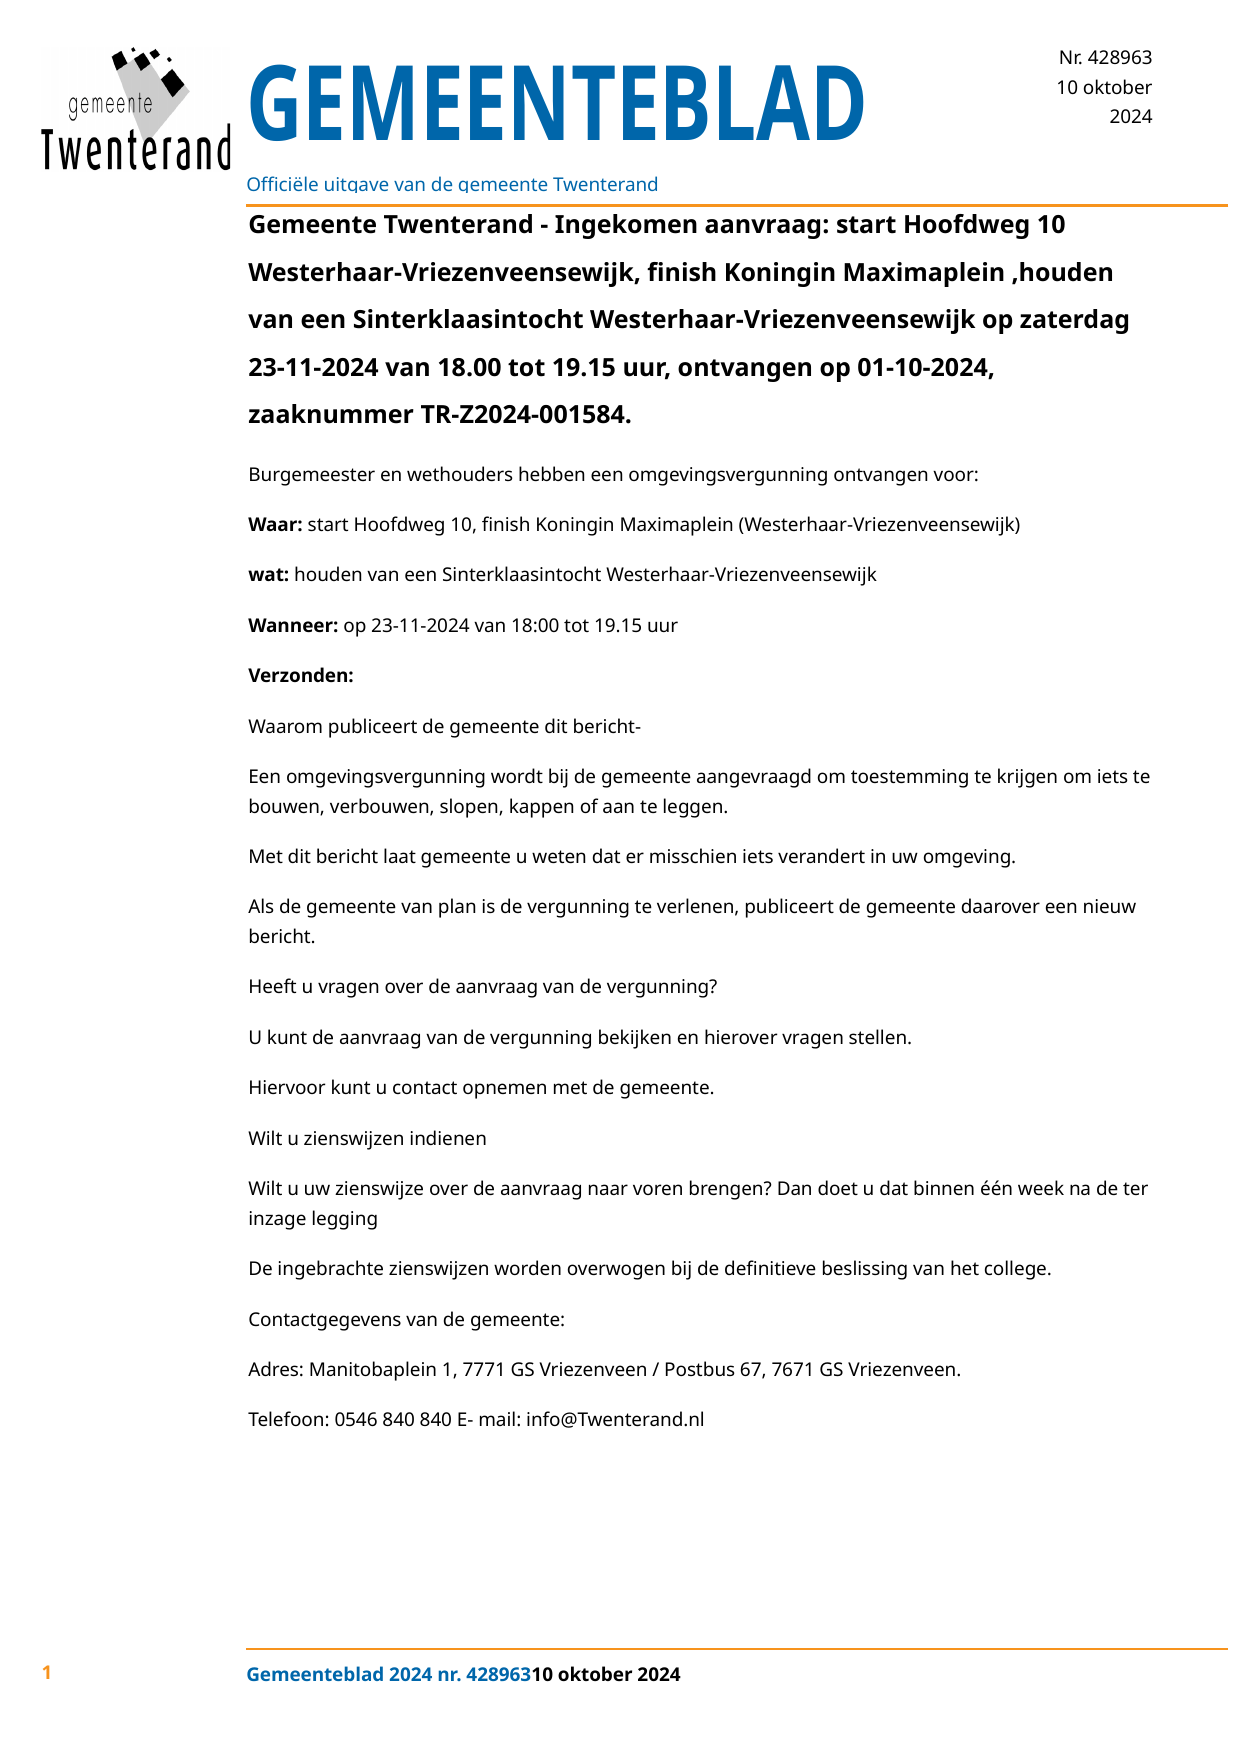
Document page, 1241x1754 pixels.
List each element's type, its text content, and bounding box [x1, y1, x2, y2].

text Adres: Manitobaplein 1, 7771 GS Vriezenveen / Postbus 67, 7671 GS Vriezenveen. [248, 1356, 1152, 1382]
text Telefoon: 0546 840 840 E- mail: info@Twenterand.nl [248, 1407, 1152, 1432]
text Waar: start Hoofdweg 10, finish Koningin Maximaplein (Westerhaar-Vriezenveensewijk) [248, 511, 1152, 537]
text Verzonden: [248, 662, 1152, 688]
picture [41, 47, 231, 172]
text wat: houden van een Sinterklaasintocht Westerhaar-Vriezenveensewijk [248, 562, 1152, 587]
text Wilt u zienswijzen indienen [248, 1125, 1152, 1151]
text Waarom publiceert de gemeente dit bericht- [248, 713, 1152, 738]
text Burgemeester en wethouders hebben een omgevingsvergunning ontvangen voor: [248, 461, 1152, 486]
text Contactgegevens van de gemeente: [248, 1306, 1152, 1331]
text U kunt de aanvraag van de vergunning bekijken en hierover vragen stellen. [248, 1024, 1152, 1050]
text Hiervoor kunt u contact opnemen met de gemeente. [248, 1074, 1152, 1100]
text Wilt u uw zienswijze over de aanvraag naar voren brengen? Dan doet u dat binnen één week na de ter inzage legging [248, 1175, 1152, 1231]
text Wanneer: op 23-11-2024 van 18:00 tot 19.15 uur [248, 612, 1152, 638]
text Een omgevingsvergunning wordt bij de gemeente aangevraagd om toestemming te krijgen om iets te bouwen, verbouwen, slopen, kappen of aan te leggen. [248, 763, 1152, 818]
text Als de gemeente van plan is de vergunning te verlenen, publiceert de gemeente daarover een nieuw bericht. [248, 894, 1152, 949]
text Heeft u vragen over de aanvraag van de vergunning? [248, 974, 1152, 999]
text Gemeente Twenterand - Ingekomen aanvraag: start Hoofdweg 10 Westerhaar-Vriezenveensewijk, finish Koningin Maximaplein ,houden van een Sinterklaasintocht Westerhaar-Vriezenveensewijk op zaterdag 23-11-2024 van 18.00 tot 19.15 uur, ontvangen op 01-10-2024, zaaknummer TR-Z2024-001584. [248, 207, 1152, 431]
text De ingebrachte zienswijzen worden overwogen bij de definitieve beslissing van het college. [248, 1255, 1152, 1281]
text Met dit bericht laat gemeente u weten dat er misschien iets verandert in uw omgeving. [248, 843, 1152, 869]
